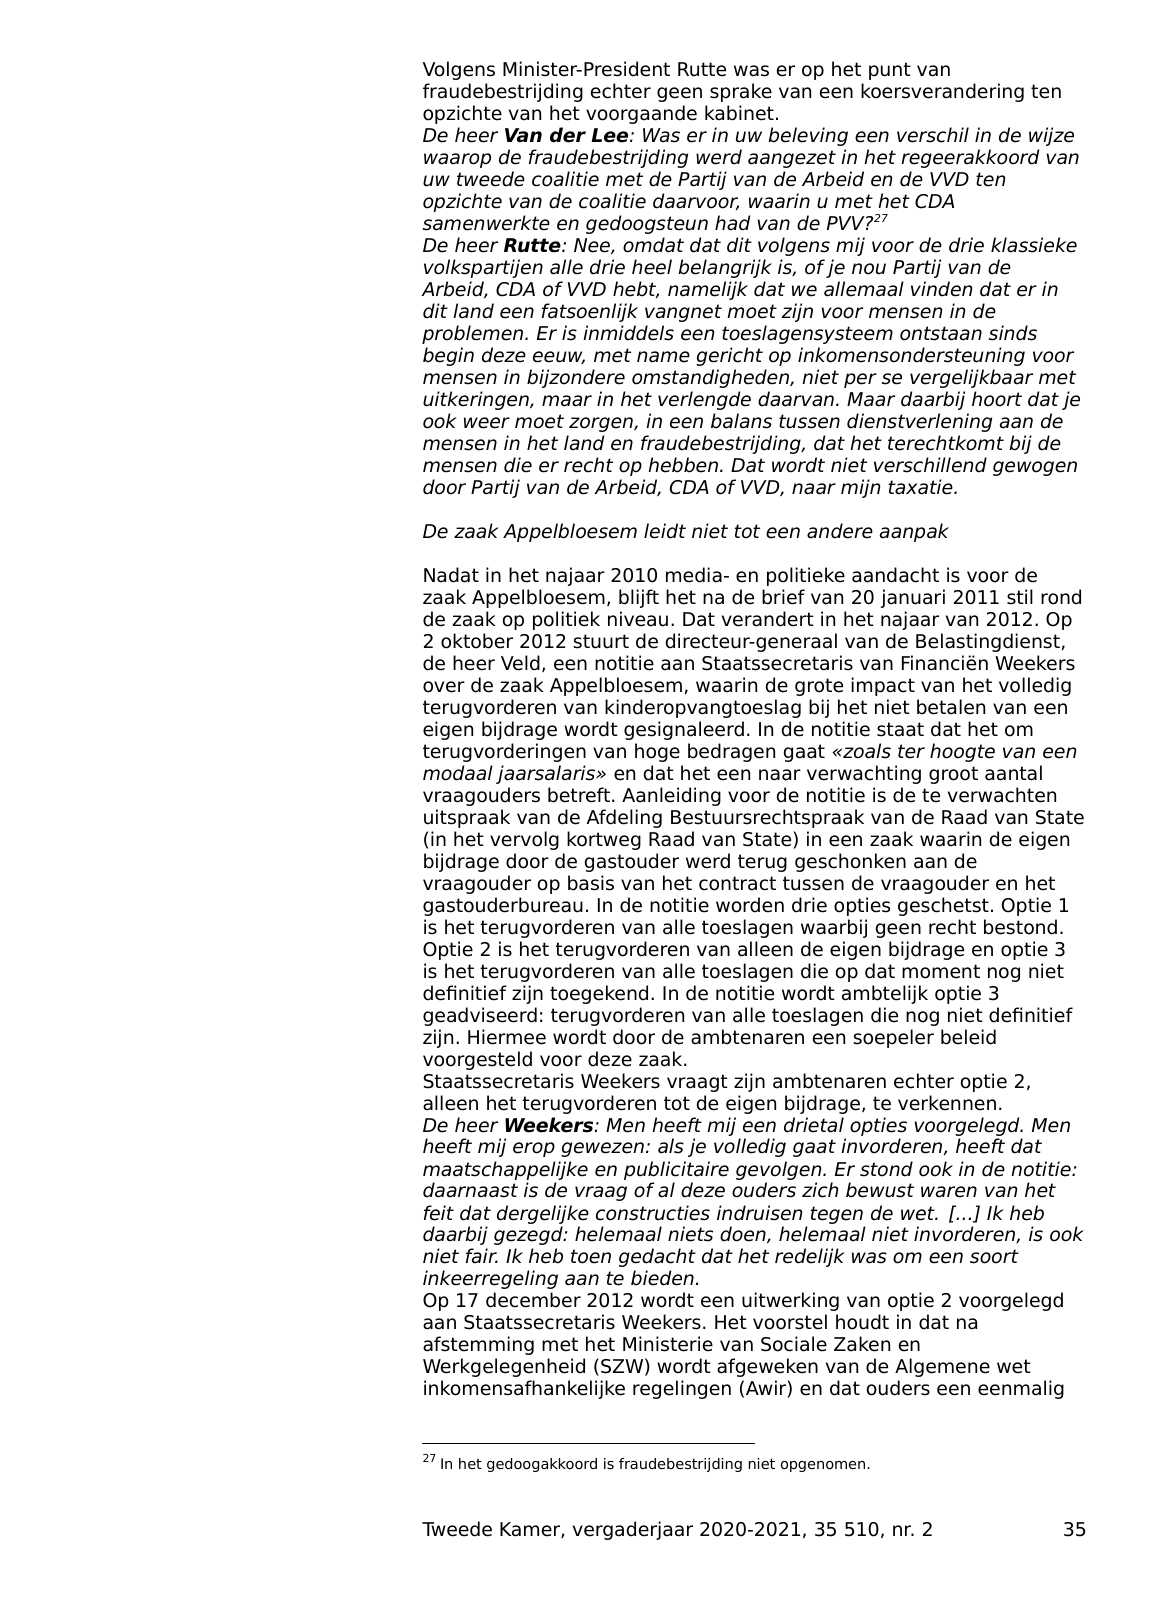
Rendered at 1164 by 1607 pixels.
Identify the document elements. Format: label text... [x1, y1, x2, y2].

subtitle De zaak Appelbloesem leidt niet tot een andere aanpak [422, 521, 1087, 543]
text De heer Van der Lee: Was er in uw beleving een verschil in de wijze waarop de fraudebestrijding werd aangezet in het regeerakkoord van uw tweede coalitie met de Partij van de Arbeid en de VVD ten opzichte van de coalitie daarvoor, waarin u met het CDA samenwerkte en gedoogsteun had van de PVV? [422, 125, 1087, 235]
text Nadat in het najaar 2010 media- en politieke aandacht is voor de zaak Appelbloesem, blijft het na de brief van 20 januari 2011 stil rond de zaak op politiek niveau. Dat verandert in het najaar van 2012. Op 2 oktober 2012 stuurt de directeur-generaal van de Belastingdienst, de heer Veld, een notitie aan Staatssecretaris van Financiën Weekers over de zaak Appelbloesem, waarin de grote impact van het volledig terugvorderen van kinderopvangtoeslag bij het niet betalen van een eigen bijdrage wordt gesignaleerd. In de notitie staat dat het om terugvorderingen van hoge bedragen gaat «zoals ter hoogte van een modaal jaarsalaris» en dat het een naar verwachting groot aantal vraagouders betreft. Aanleiding voor de notitie is de te verwachten uitspraak van de Afdeling Bestuursrechtspraak van de Raad van State (in het vervolg kortweg Raad van State) in een zaak waarin de eigen bijdrage door de gastouder werd terug geschonken aan de vraagouder op basis van het contract tussen de vraagouder en het gastouderbureau. In de notitie worden drie opties geschetst. Optie 1 is het terugvorderen van alle toeslagen waarbij geen recht bestond. Optie 2 is het terugvorderen van alleen de eigen bijdrage en optie 3 is het terugvorderen van alle toeslagen die op dat moment nog niet definitief zijn toegekend. In de notitie wordt ambtelijk optie 3 geadviseerd: terugvorderen van alle toeslagen die nog niet definitief zijn. Hiermee wordt door de ambtenaren een soepeler beleid voorgesteld voor deze zaak. [422, 565, 1087, 1071]
text Volgens Minister-President Rutte was er op het punt van fraudebestrijding echter geen sprake van een koersverandering ten opzichte van het voorgaande kabinet. [422, 59, 1087, 125]
text De heer Weekers: Men heeft mij een drietal opties voorgelegd. Men heeft mij erop gewezen: als je volledig gaat invorderen, heeft dat maatschappelijke en publicitaire gevolgen. Er stond ook in de notitie: daarnaast is de vraag of al deze ouders zich bewust waren van het feit dat dergelijke constructies indruisen tegen de wet. [...] Ik heb daarbij gezegd: helemaal niets doen, helemaal niet invorderen, is ook niet fair. Ik heb toen gedacht dat het redelijk was om een soort inkeerregeling aan te bieden. [422, 1114, 1087, 1290]
text De heer Rutte: Nee, omdat dat dit volgens mij voor de drie klassieke volkspartijen alle drie heel belangrijk is, of je nou Partij van de Arbeid, CDA of VVD hebt, namelijk dat we allemaal vinden dat er in dit land een fatsoenlijk vangnet moet zijn voor mensen in de problemen. Er is inmiddels een toeslagensysteem ontstaan sinds begin deze eeuw, met name gericht op inkomensondersteuning voor mensen in bijzondere omstandigheden, niet per se vergelijkbaar met uitkeringen, maar in het verlengde daarvan. Maar daarbij hoort dat je ook weer moet zorgen, in een balans tussen dienstverlening aan de mensen in het land en fraudebestrijding, dat het terechtkomt bij de mensen die er recht op hebben. Dat wordt niet verschillend gewogen door Partij van de Arbeid, CDA of VVD, naar mijn taxatie. [422, 235, 1087, 499]
text Op 17 december 2012 wordt een uitwerking van optie 2 voorgelegd aan Staatssecretaris Weekers. Het voorstel houdt in dat na afstemming met het Ministerie van Sociale Zaken en Werkgelegenheid (SZW) wordt afgeweken van de Algemene wet inkomensafhankelijke regelingen (Awir) en dat ouders een eenmalig [422, 1290, 1087, 1400]
text Staatssecretaris Weekers vraagt zijn ambtenaren echter optie 2, alleen het terugvorderen tot de eigen bijdrage, te verkennen. [422, 1071, 1087, 1114]
text In het gedoogakkoord is fraudebestrijding niet opgenomen. [422, 1452, 1087, 1474]
